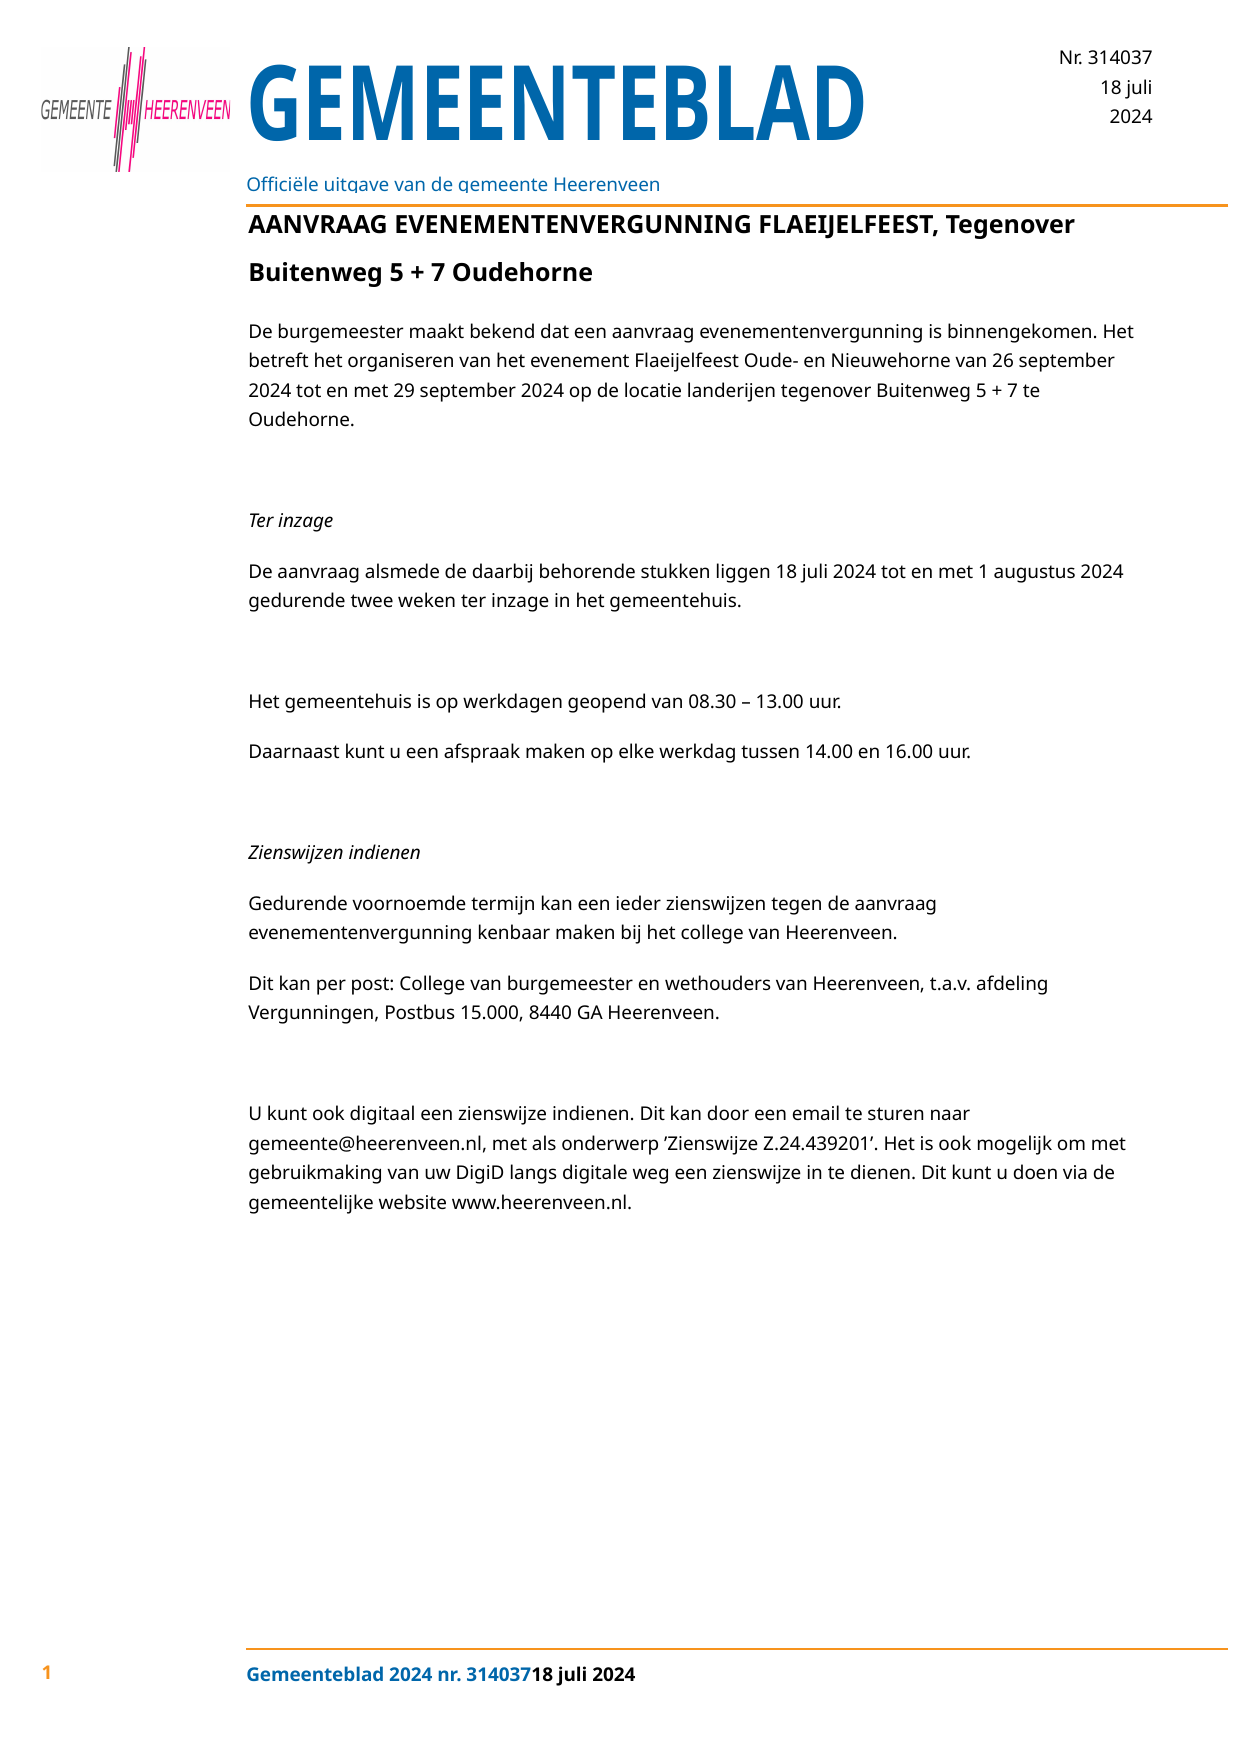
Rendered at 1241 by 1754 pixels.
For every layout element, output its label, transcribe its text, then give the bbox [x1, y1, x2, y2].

text Dit kan per post: College van burgemeester en wethouders van Heerenveen, t.a.v. afdeling Vergunningen, Postbus 15.000, 8440 GA Heerenveen. [248, 970, 1152, 1025]
text Daarnaast kunt u een afspraak maken op elke werkdag tussen 14.00 en 16.00 uur. [248, 739, 1152, 764]
text U kunt ook digitaal een zienswijze indienen. Dit kan door een email te sturen naar gemeente@heerenveen.nl, met als onderwerp ’Zienswijze Z.24.439201’. Het is ook mogelijk om met gebruikmaking van uw DigiD langs digitale weg een zienswijze in te dienen. Dit kunt u doen via de gemeentelijke website www.heerenveen.nl. [248, 1100, 1152, 1215]
text De aanvraag alsmede de daarbij behorende stukken liggen 18 juli 2024 tot en met 1 augustus 2024 gedurende twee weken ter inzage in het gemeentehuis. [248, 558, 1152, 613]
text De burgemeester maakt bekend dat een aanvraag evenementenvergunning is binnengekomen. Het betreft het organiseren van het evenement Flaeijelfeest Oude- en Nieuwehorne van 26 september 2024 tot en met 29 september 2024 op de locatie landerijen tegenover Buitenweg 5 + 7 te Oudehorne. [248, 318, 1152, 432]
text Ter inzage [248, 507, 1152, 533]
text Zienswijzen indienen [248, 839, 1152, 865]
picture [41, 47, 231, 172]
text Gedurende voornoemde termijn kan een ieder zienswijzen tegen de aanvraag evenementenvergunning kenbaar maken bij het college van Heerenveen. [248, 890, 1152, 945]
text AANVRAAG EVENEMENTENVERGUNNING FLAEIJELFEEST, Tegenover Buitenweg 5 + 7 Oudehorne [248, 207, 1152, 288]
text Het gemeentehuis is op werkdagen geopend van 08.30 – 13.00 uur. [248, 688, 1152, 714]
